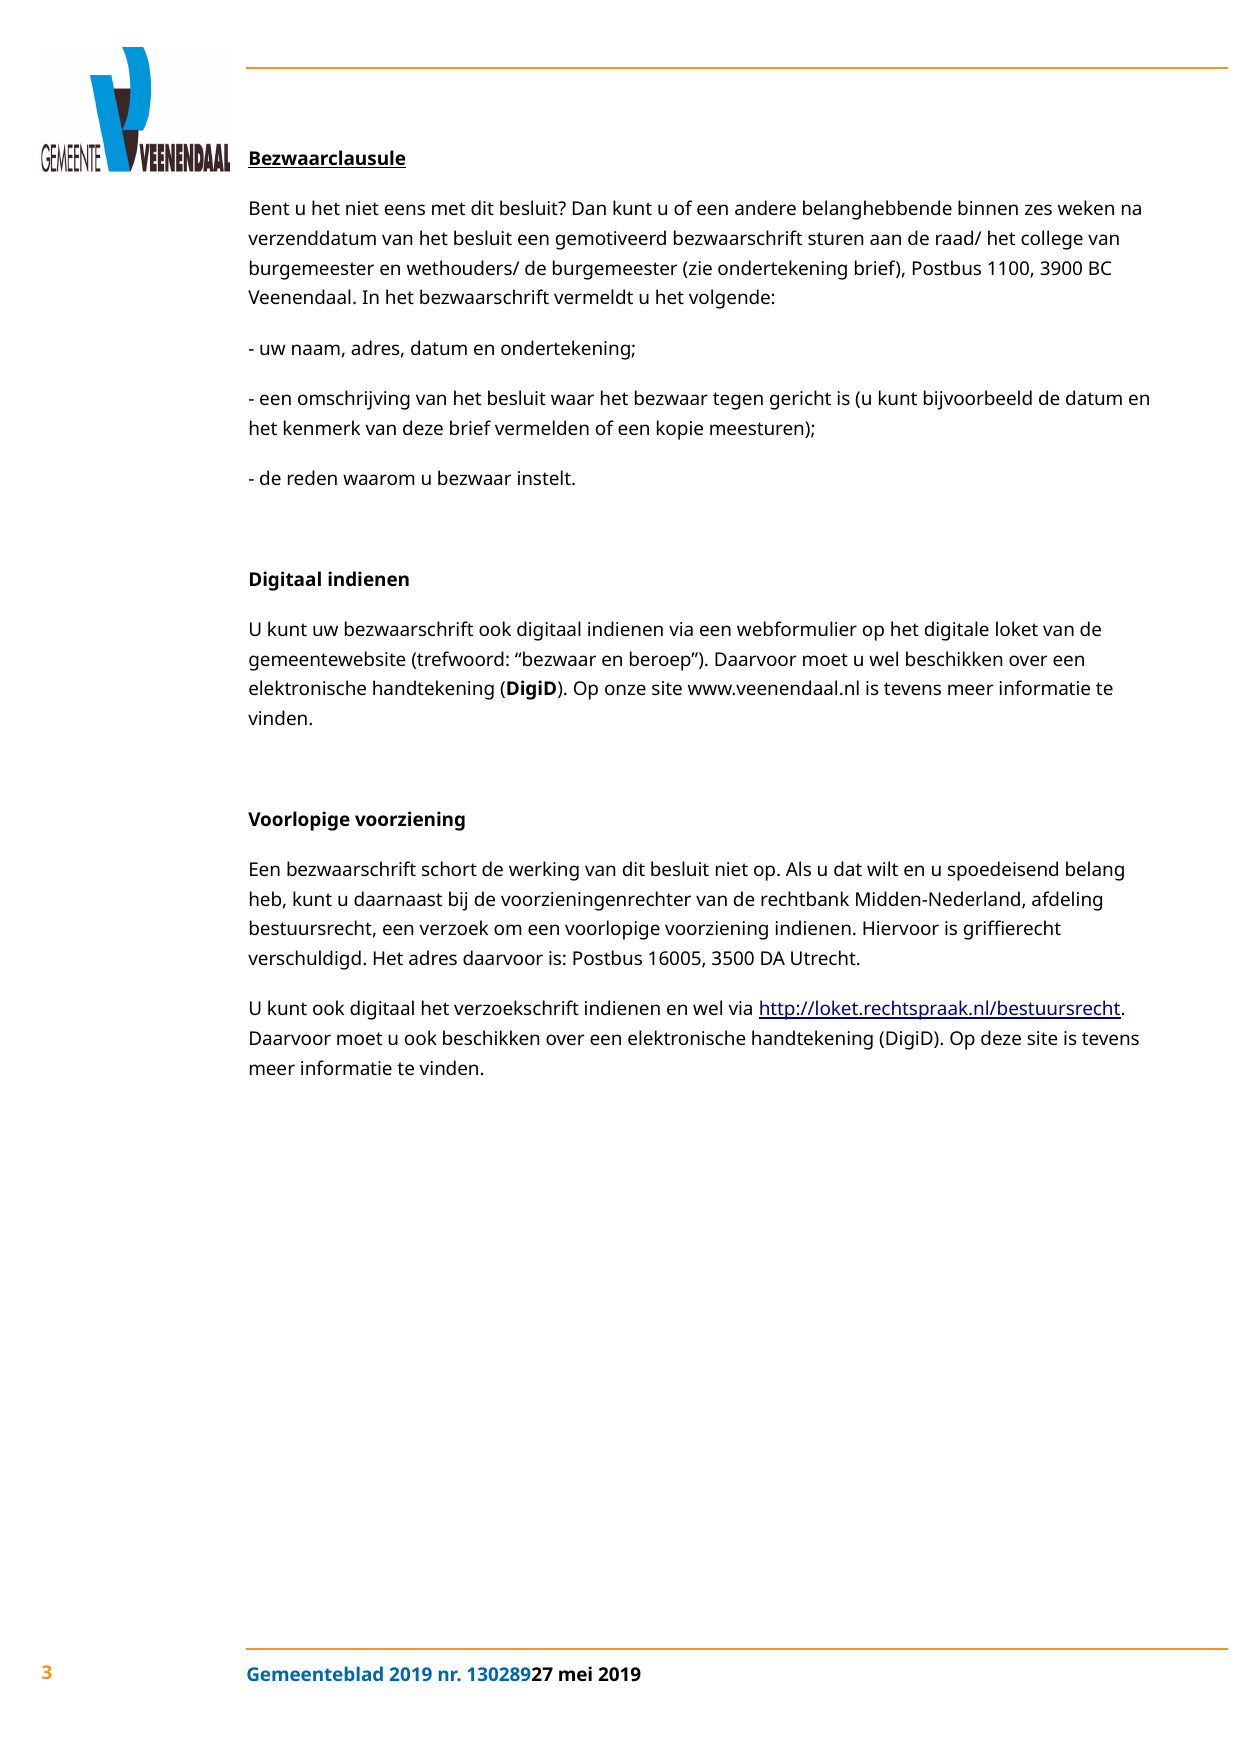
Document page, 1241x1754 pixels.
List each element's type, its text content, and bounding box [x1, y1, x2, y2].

text - uw naam, adres, datum en ondertekening; [248, 335, 1152, 361]
text Digitaal indienen [248, 566, 1152, 592]
text Bent u het niet eens met dit besluit? Dan kunt u of een andere belanghebbende binnen zes weken na verzenddatum van het besluit een gemotiveerd bezwaarschrift sturen aan de raad/ het college van burgemeester en wethouders/ de burgemeester (zie ondertekening brief), Postbus 1100, 3900 BC Veenendaal. In het bezwaarschrift vermeldt u het volgende: [248, 196, 1152, 310]
text Bezwaarclausule [248, 145, 1152, 171]
text U kunt uw bezwaarschrift ook digitaal indienen via een webformulier op het digitale loket van de gemeentewebsite (trefwoord: “bezwaar en beroep”). Daarvoor moet u wel beschikken over een elektronische handtekening (DigiD). Op onze site www.veenendaal.nl is tevens meer informatie te vinden. [248, 616, 1152, 731]
picture [123, 47, 231, 172]
picture [41, 47, 130, 172]
text Een bezwaarschrift schort de werking van dit besluit niet op. Als u dat wilt en u spoedeisend belang heb, kunt u daarnaast bij de voorzieningenrechter van de rechtbank Midden-Nederland, afdeling bestuursrecht, een verzoek om een voorlopige voorziening indienen. Hiervoor is griffierecht verschuldigd. Het adres daarvoor is: Postbus 16005, 3500 DA Utrecht. [248, 856, 1152, 971]
text - een omschrijving van het besluit waar het bezwaar tegen gericht is (u kunt bijvoorbeeld de datum en het kenmerk van deze brief vermelden of een kopie meesturen); [248, 385, 1152, 441]
text U kunt ook digitaal het verzoekschrift indienen en wel via http://loket.rechtspraak.nl/bestuursrecht. Daarvoor moet u ook beschikken over een elektronische handtekening (DigiD). Op deze site is tevens meer informatie te vinden. [248, 996, 1152, 1081]
text - de reden waarom u bezwaar instelt. [248, 465, 1152, 491]
text Voorlopige voorziening [248, 806, 1152, 832]
